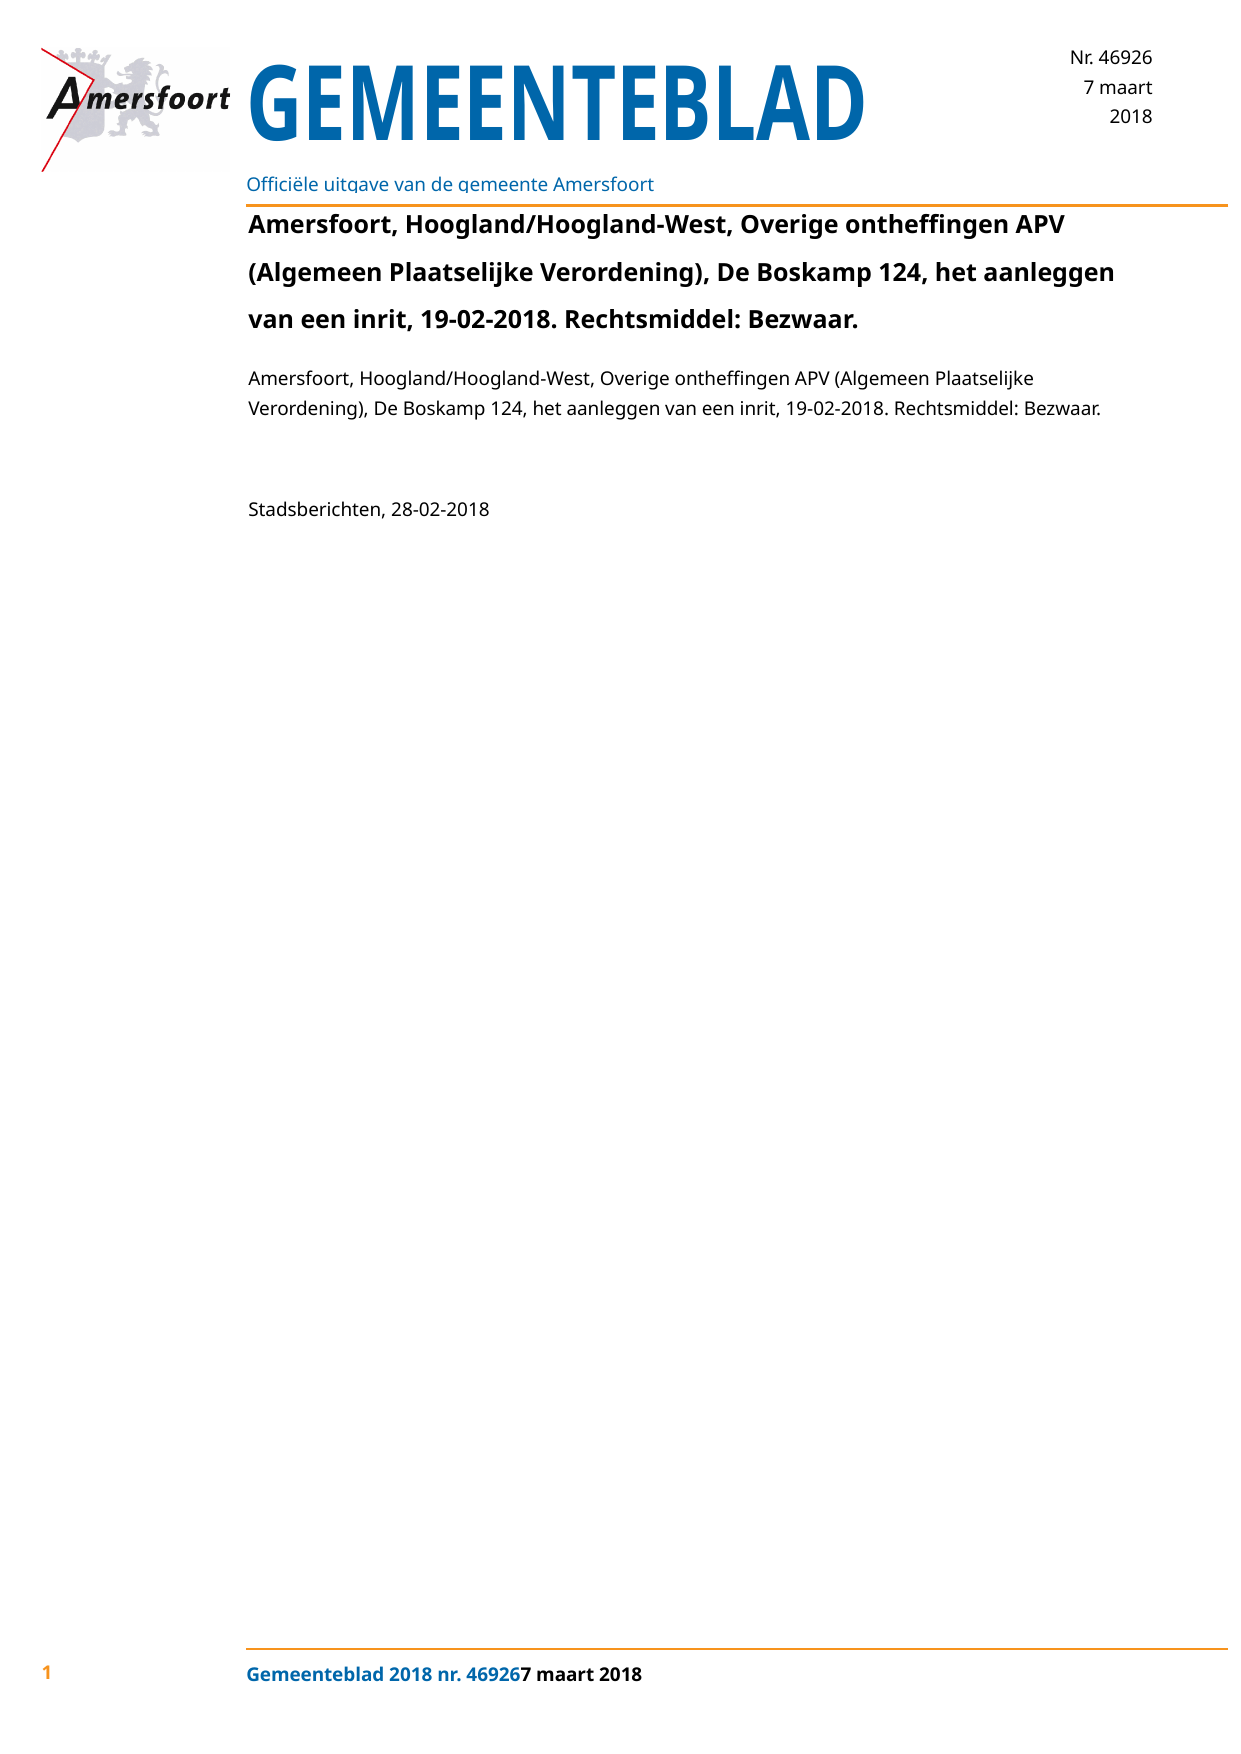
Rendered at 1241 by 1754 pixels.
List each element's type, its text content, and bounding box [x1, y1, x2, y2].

text Amersfoort, Hoogland/Hoogland-West, Overige ontheffingen APV (Algemeen Plaatselijke Verordening), De Boskamp 124, het aanleggen van een inrit, 19-02-2018. Rechtsmiddel: Bezwaar. [248, 366, 1152, 421]
text Stadsberichten, 28-02-2018 [248, 496, 1152, 522]
picture [41, 47, 231, 172]
text Amersfoort, Hoogland/Hoogland-West, Overige ontheffingen APV (Algemeen Plaatselijke Verordening), De Boskamp 124, het aanleggen van een inrit, 19-02-2018. Rechtsmiddel: Bezwaar. [248, 207, 1152, 336]
